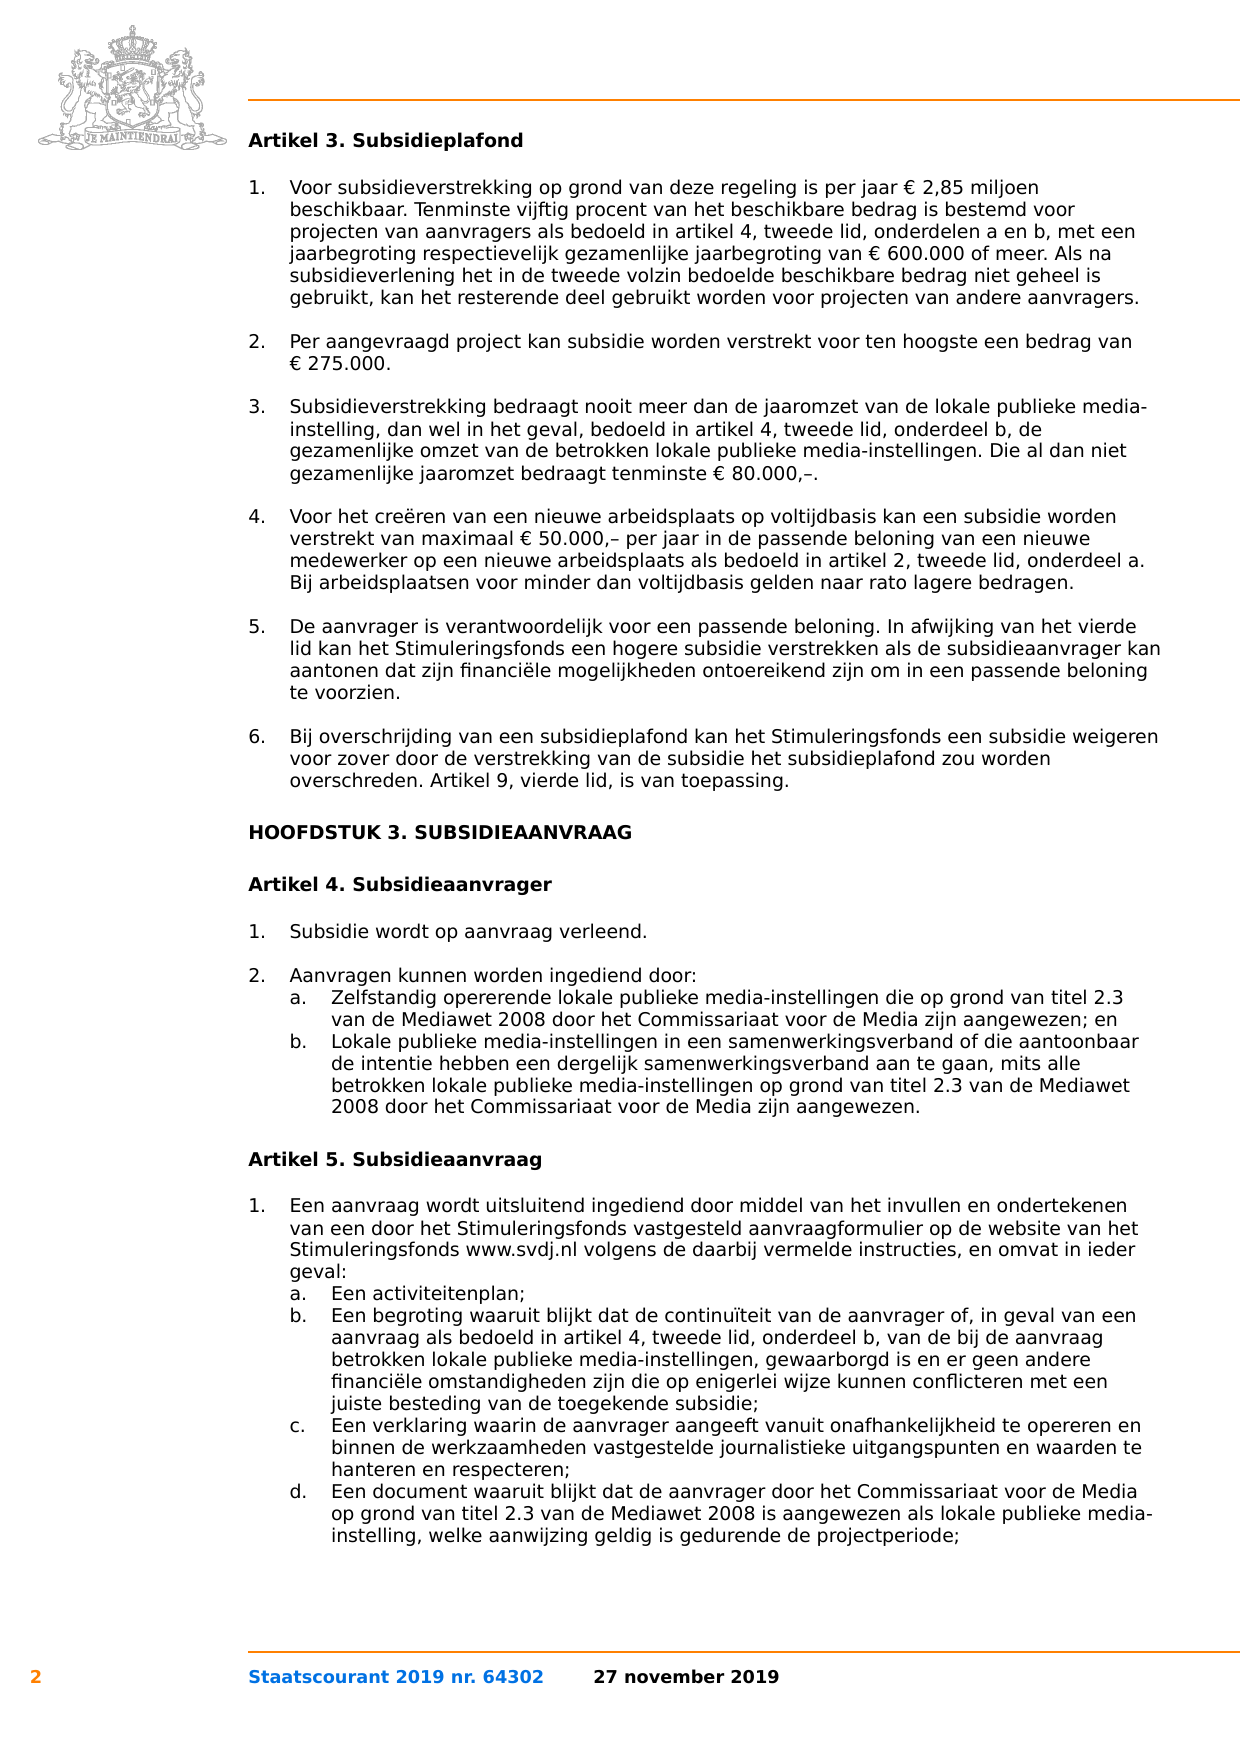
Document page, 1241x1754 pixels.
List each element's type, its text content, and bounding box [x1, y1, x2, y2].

text a. Een activiteitenplan; [289, 1283, 1163, 1305]
text d. Een document waaruit blijkt dat de aanvrager door het Commissariaat voor de Media op grond van titel 2.3 van de Mediawet 2008 is aangewezen als lokale publieke media-instelling, welke aanwijzing geldig is gedurende de projectperiode; [289, 1481, 1163, 1547]
text 1. Voor subsidieverstrekking op grond van deze regeling is per jaar € 2,85 miljoen beschikbaar. Tenminste vijftig procent van het beschikbare bedrag is bestemd voor projecten van aanvragers als bedoeld in artikel 4, tweede lid, onderdelen a en b, met een jaarbegroting respectievelijk gezamenlijke jaarbegroting van € 600.000 of meer. Als na subsidieverlening het in de tweede volzin bedoelde beschikbare bedrag niet geheel is gebruikt, kan het resterende deel gebruikt worden voor projecten van andere aanvragers. [248, 177, 1163, 309]
text b. Lokale publieke media-instellingen in een samenwerkingsverband of die aantoonbaar de intentie hebben een dergelijk samenwerkingsverband aan te gaan, mits alle betrokken lokale publieke media-instellingen op grond van titel 2.3 van de Mediawet 2008 door het Commissariaat voor de Media zijn aangewezen. [289, 1031, 1163, 1118]
text 1. Subsidie wordt op aanvraag verleend. [248, 921, 1163, 943]
text 2. Per aangevraagd project kan subsidie worden verstrekt voor ten hoogste een bedrag van € 275.000. [248, 331, 1163, 374]
text 5. De aanvrager is verantwoordelijk voor een passende beloning. In afwijking van het vierde lid kan het Stimuleringsfonds een hogere subsidie verstrekken als de subsidieaanvrager kan aantonen dat zijn financiële mogelijkheden ontoereikend zijn om in een passende beloning te voorzien. [248, 616, 1163, 704]
text 6. Bij overschrijding van een subsidieplafond kan het Stimuleringsfonds een subsidie weigeren voor zover door de verstrekking van de subsidie het subsidieplafond zou worden overschreden. Artikel 9, vierde lid, is van toepassing. [248, 726, 1163, 792]
text c. Een verklaring waarin de aanvrager aangeeft vanuit onafhankelijkheid te opereren en binnen de werkzaamheden vastgestelde journalistieke uitgangspunten en waarden te hanteren en respecteren; [289, 1415, 1163, 1481]
subtitle Artikel 3. Subsidieplafond [248, 130, 1163, 152]
text Bij arbeidsplaatsen voor minder dan voltijdbasis gelden naar rato lagere bedragen. [289, 572, 1163, 594]
text 1. Een aanvraag wordt uitsluitend ingediend door middel van het invullen en ondertekenen van een door het Stimuleringsfonds vastgesteld aanvraagformulier op de website van het Stimuleringsfonds www.svdj.nl volgens de daarbij vermelde instructies, en omvat in ieder geval: [248, 1195, 1163, 1283]
text 2. Aanvragen kunnen worden ingediend door: [248, 964, 1163, 987]
text b. Een begroting waaruit blijkt dat de continuïteit van de aanvrager of, in geval van een aanvraag als bedoeld in artikel 4, tweede lid, onderdeel b, van de bij de aanvraag betrokken lokale publieke media-instellingen, gewaarborgd is en er geen andere financiële omstandigheden zijn die op enigerlei wijze kunnen conflicteren met een juiste besteding van de toegekende subsidie; [289, 1305, 1163, 1415]
subtitle Artikel 5. Subsidieaanvraag [248, 1148, 1163, 1170]
text 4. Voor het creëren van een nieuwe arbeidsplaats op voltijdbasis kan een subsidie worden verstrekt van maximaal € 50.000,– per jaar in de passende beloning van een nieuwe medewerker op een nieuwe arbeidsplaats als bedoeld in artikel 2, tweede lid, onderdeel a. [248, 506, 1163, 572]
subtitle Artikel 4. Subsidieaanvrager [248, 874, 1163, 896]
text 3. Subsidieverstrekking bedraagt nooit meer dan de jaaromzet van de lokale publieke media-instelling, dan wel in het geval, bedoeld in artikel 4, tweede lid, onderdeel b, de gezamenlijke omzet van de betrokken lokale publieke media-instellingen. Die al dan niet gezamenlijke jaaromzet bedraagt tenminste € 80.000,–. [248, 396, 1163, 484]
subtitle HOOFDSTUK 3. SUBSIDIEAANVRAAG [248, 822, 1163, 844]
text a. Zelfstandig opererende lokale publieke media-instellingen die op grond van titel 2.3 van de Mediawet 2008 door het Commissariaat voor de Media zijn aangewezen; en [289, 987, 1163, 1031]
picture [38, 25, 227, 150]
